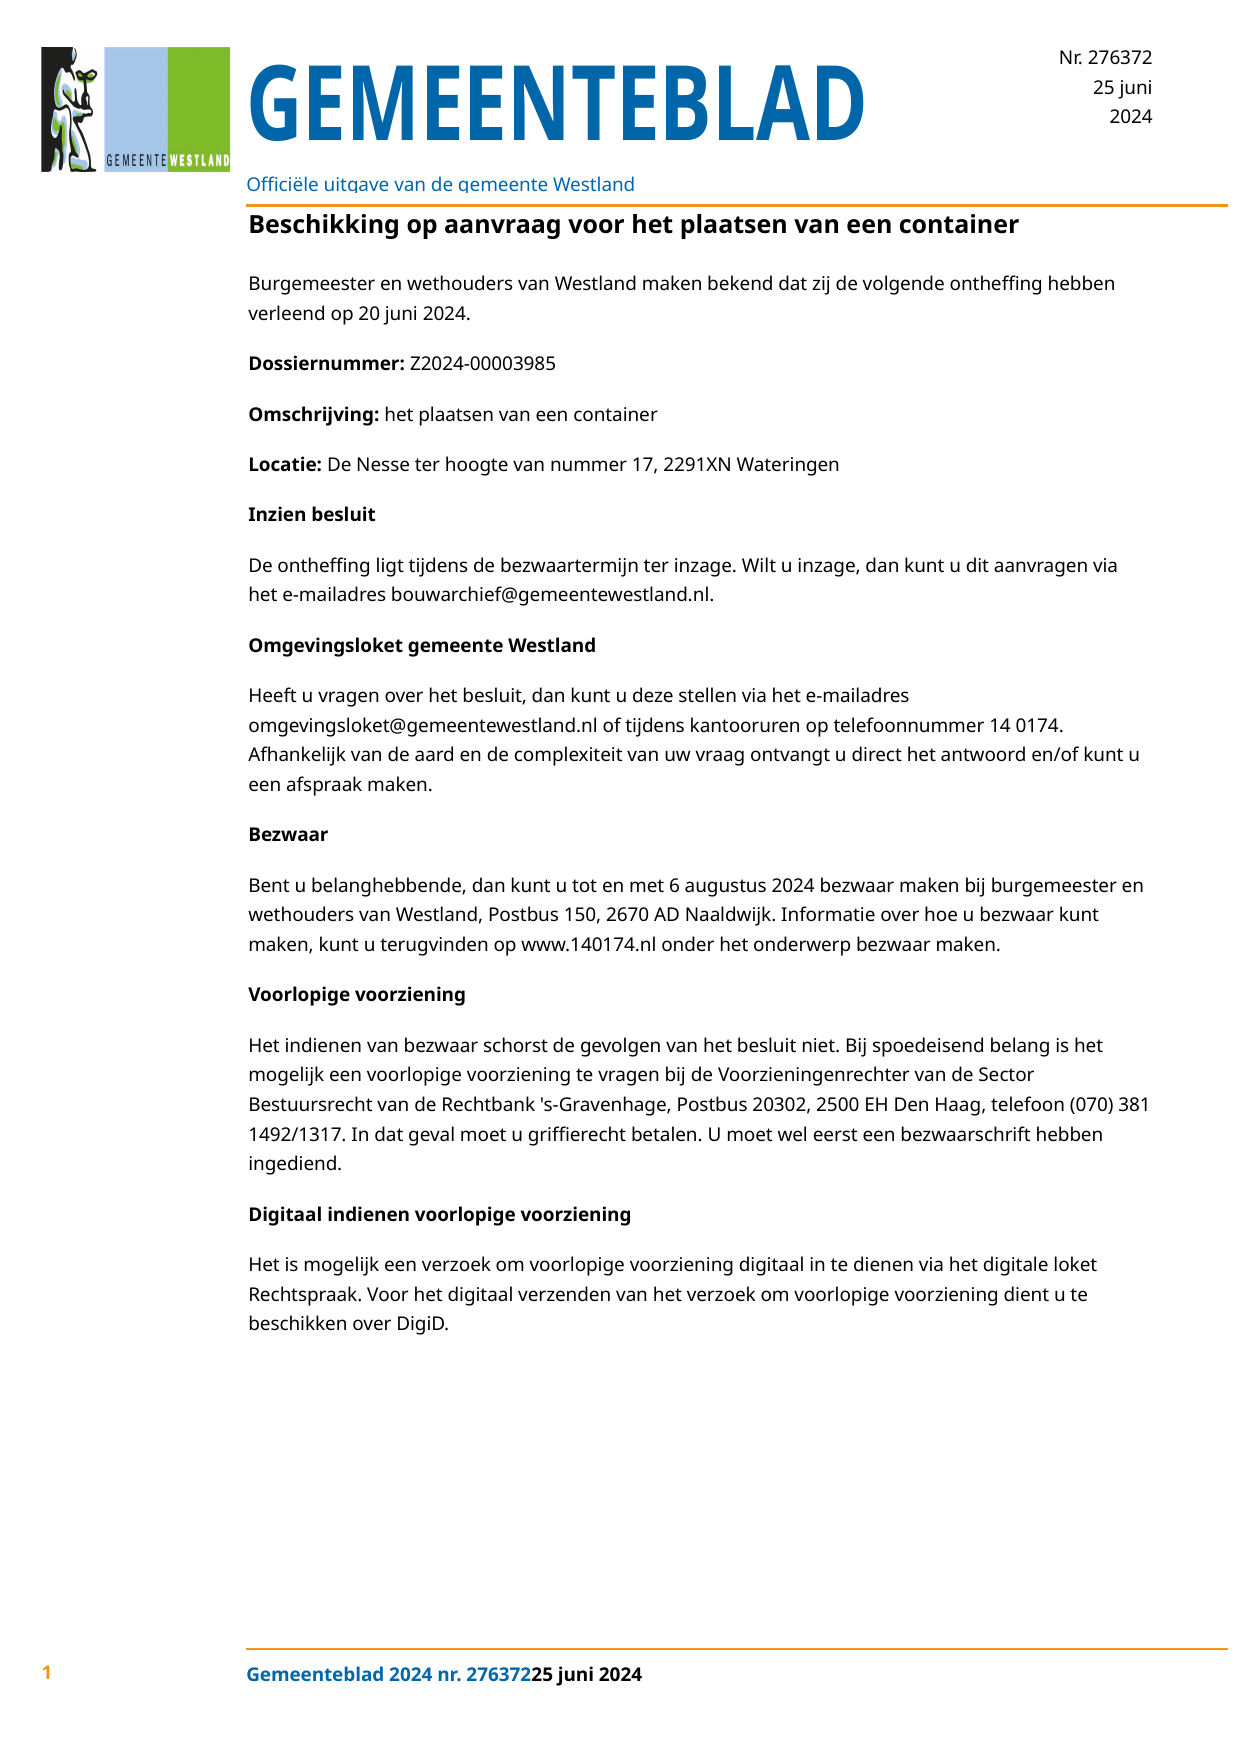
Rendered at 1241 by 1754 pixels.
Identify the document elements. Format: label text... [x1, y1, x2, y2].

text Digitaal indienen voorlopige voorziening [248, 1201, 1152, 1226]
text Locatie: De Nesse ter hoogte van nummer 17, 2291XN Wateringen [248, 451, 1152, 477]
text Burgemeester en wethouders van Westland maken bekend dat zij de volgende ontheffing hebben verleend op 20 juni 2024. [248, 270, 1152, 326]
text Het indienen van bezwaar schorst de gevolgen van het besluit niet. Bij spoedeisend belang is het mogelijk een voorlopige voorziening te vragen bij de Voorzieningenrechter van de Sector Bestuursrecht van de Rechtbank 's-Gravenhage, Postbus 20302, 2500 EH Den Haag, telefoon (070) 381 1492/1317. In dat geval moet u griffierecht betalen. U moet wel eerst een bezwaarschrift hebben ingediend. [248, 1032, 1152, 1176]
text Dossiernummer: Z2024-00003985 [248, 350, 1152, 376]
text Het is mogelijk een verzoek om voorlopige voorziening digitaal in te dienen via het digitale loket Rechtspraak. Voor het digitaal verzenden van het verzoek om voorlopige voorziening dient u te beschikken over DigiD. [248, 1251, 1152, 1336]
text Bezwaar [248, 822, 1152, 847]
text Bent u belanghebbende, dan kunt u tot en met 6 augustus 2024 bezwaar maken bij burgemeester en wethouders van Westland, Postbus 150, 2670 AD Naaldwijk. Informatie over hoe u bezwaar kunt maken, kunt u terugvinden op www.140174.nl onder het onderwerp bezwaar maken. [248, 872, 1152, 957]
text Omgevingsloket gemeente Westland [248, 632, 1152, 658]
picture [41, 47, 231, 172]
text De ontheffing ligt tijdens de bezwaartermijn ter inzage. Wilt u inzage, dan kunt u dit aanvragen via het e-mailadres bouwarchief@gemeentewestland.nl. [248, 552, 1152, 607]
text Inzien besluit [248, 502, 1152, 527]
text Heeft u vragen over het besluit, dan kunt u deze stellen via het e-mailadres omgevingsloket@gemeentewestland.nl of tijdens kantooruren op telefoonnummer 14 0174. Afhankelijk van de aard en de complexiteit van uw vraag ontvangt u direct het antwoord en/of kunt u een afspraak maken. [248, 682, 1152, 797]
text Omschrijving: het plaatsen van een container [248, 401, 1152, 426]
text Beschikking op aanvraag voor het plaatsen van een container [248, 207, 1152, 241]
text Voorlopige voorziening [248, 982, 1152, 1007]
